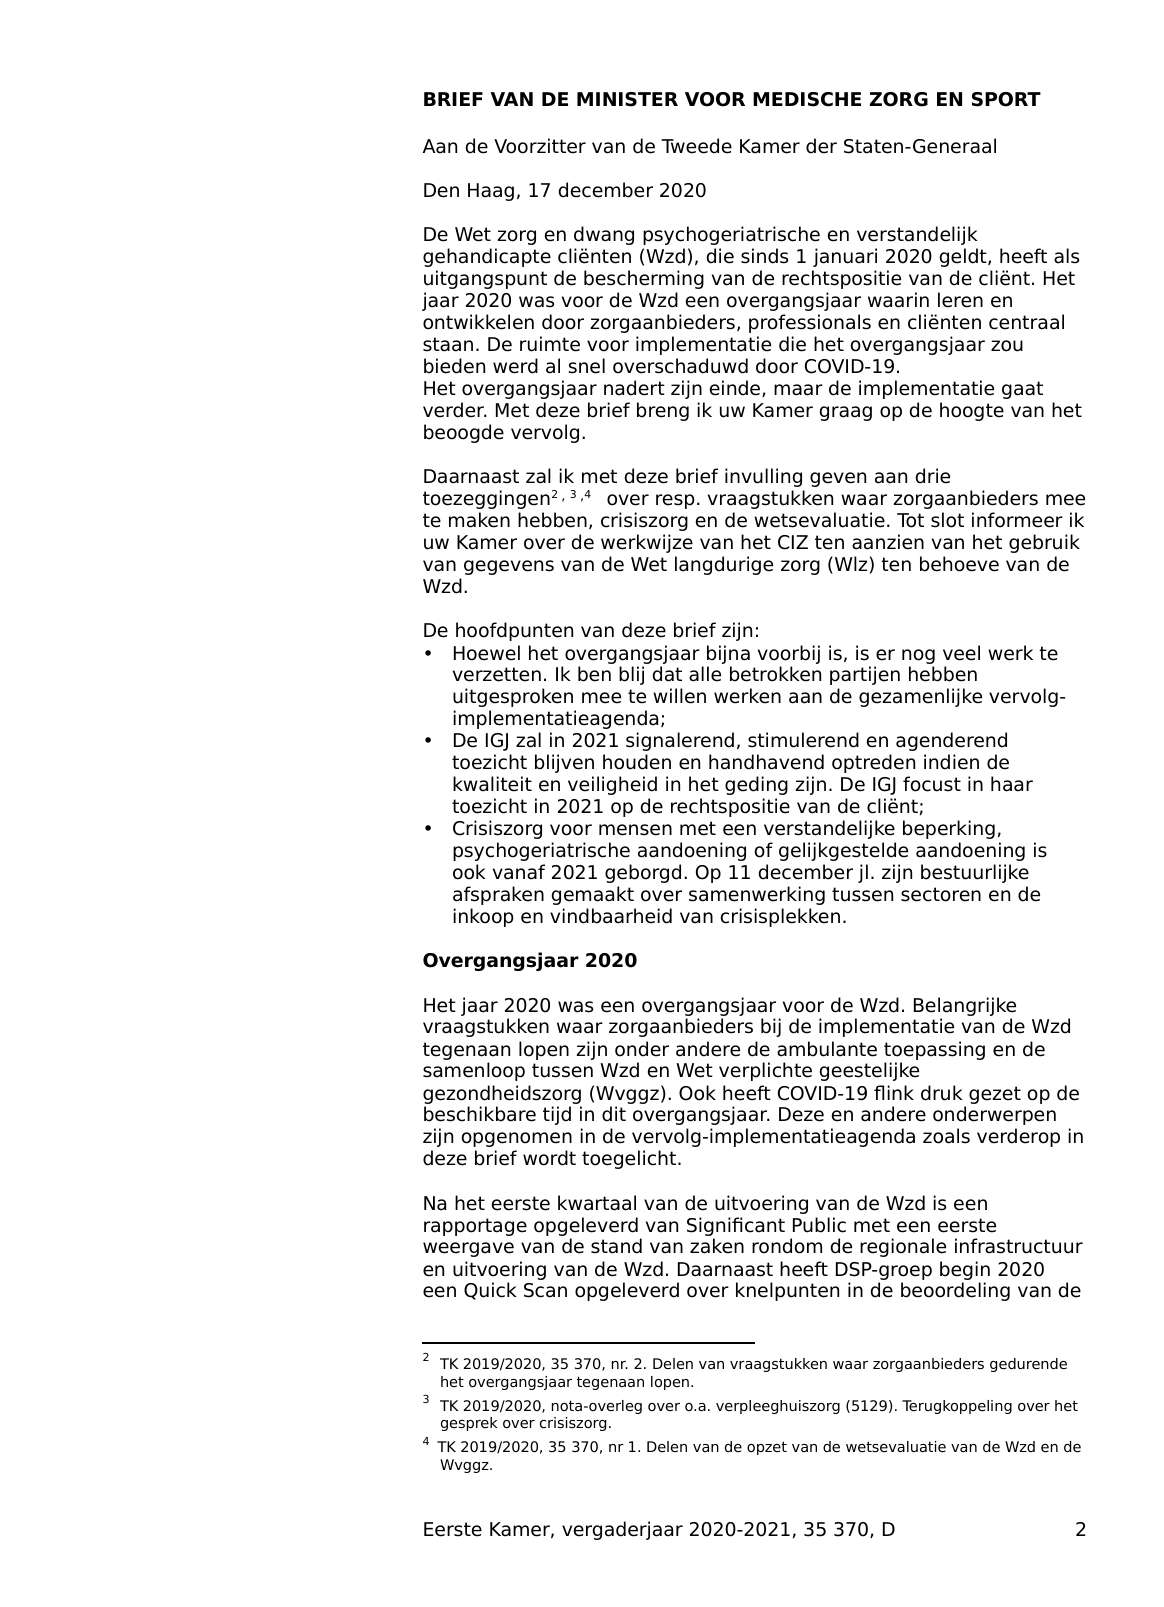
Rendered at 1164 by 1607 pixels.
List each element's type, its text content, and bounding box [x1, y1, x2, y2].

text TK 2019/2020, 35 370, nr. 2. Delen van vraagstukken waar zorgaanbieders gedurende het overgangsjaar tegenaan lopen. [422, 1352, 1087, 1391]
subtitle Overgangsjaar 2020 [422, 950, 1087, 972]
text • Crisiszorg voor mensen met een verstandelijke beperking, psychogeriatrische aandoening of gelijkgestelde aandoening is ook vanaf 2021 geborgd. Op 11 december jl. zijn bestuurlijke afspraken gemaakt over samenwerking tussen sectoren en de inkoop en vindbaarheid van crisisplekken. [422, 818, 1087, 928]
text Den Haag, 17 december 2020 [422, 180, 1087, 202]
text Het jaar 2020 was een overgangsjaar voor de Wzd. Belangrijke vraagstukken waar zorgaanbieders bij de implementatie van de Wzd tegenaan lopen zijn onder andere de ambulante toepassing en de samenloop tussen Wzd en Wet verplichte geestelijke gezondheidszorg (Wvggz). Ook heeft COVID-19 flink druk gezet op de beschikbare tijd in dit overgangsjaar. Deze en andere onderwerpen zijn opgenomen in de vervolg-implementatieagenda zoals verderop in deze brief wordt toegelicht. [422, 994, 1087, 1170]
text Het overgangsjaar nadert zijn einde, maar de implementatie gaat verder. Met deze brief breng ik uw Kamer graag op de hoogte van het beoogde vervolg. [422, 378, 1087, 444]
text • De IGJ zal in 2021 signalerend, stimulerend en agenderend toezicht blijven houden en handhavend optreden indien de kwaliteit en veiligheid in het geding zijn. De IGJ focust in haar toezicht in 2021 op de rechtspositie van de cliënt; [422, 730, 1087, 818]
text Daarnaast zal ik met deze brief invulling geven aan drie toezeggingen, , over resp. vraagstukken waar zorgaanbieders mee te maken hebben, crisiszorg en de wetsevaluatie. Tot slot informeer ik uw Kamer over de werkwijze van het CIZ ten aanzien van het gebruik van gegevens van de Wet langdurige zorg (Wlz) ten behoeve van de Wzd. [422, 466, 1087, 598]
text De Wet zorg en dwang psychogeriatrische en verstandelijk gehandicapte cliënten (Wzd), die sinds 1 januari 2020 geldt, heeft als uitgangspunt de bescherming van de rechtspositie van de cliënt. Het jaar 2020 was voor de Wzd een overgangsjaar waarin leren en ontwikkelen door zorgaanbieders, professionals en cliënten centraal staan. De ruimte voor implementatie die het overgangsjaar zou bieden werd al snel overschaduwd door COVID-19. [422, 224, 1087, 378]
text • Hoewel het overgangsjaar bijna voorbij is, is er nog veel werk te verzetten. Ik ben blij dat alle betrokken partijen hebben uitgesproken mee te willen werken aan de gezamenlijke vervolg-implementatieagenda; [422, 642, 1087, 730]
text De hoofdpunten van deze brief zijn: [422, 620, 1087, 642]
subtitle BRIEF VAN DE MINISTER VOOR MEDISCHE ZORG EN SPORT [422, 89, 1087, 111]
text TK 2019/2020, 35 370, nr 1. Delen van de opzet van de wetsevaluatie van de Wzd en de Wvggz. [422, 1435, 1087, 1474]
text TK 2019/2020, nota-overleg over o.a. verpleeghuiszorg (5129). Terugkoppeling over het gesprek over crisiszorg. [422, 1393, 1087, 1432]
text Aan de Voorzitter van de Tweede Kamer der Staten-Generaal [422, 136, 1087, 158]
text Na het eerste kwartaal van de uitvoering van de Wzd is een rapportage opgeleverd van Significant Public met een eerste weergave van de stand van zaken rondom de regionale infrastructuur en uitvoering van de Wzd. Daarnaast heeft DSP-groep begin 2020 een Quick Scan opgeleverd over knelpunten in de beoordeling van de [422, 1192, 1087, 1302]
